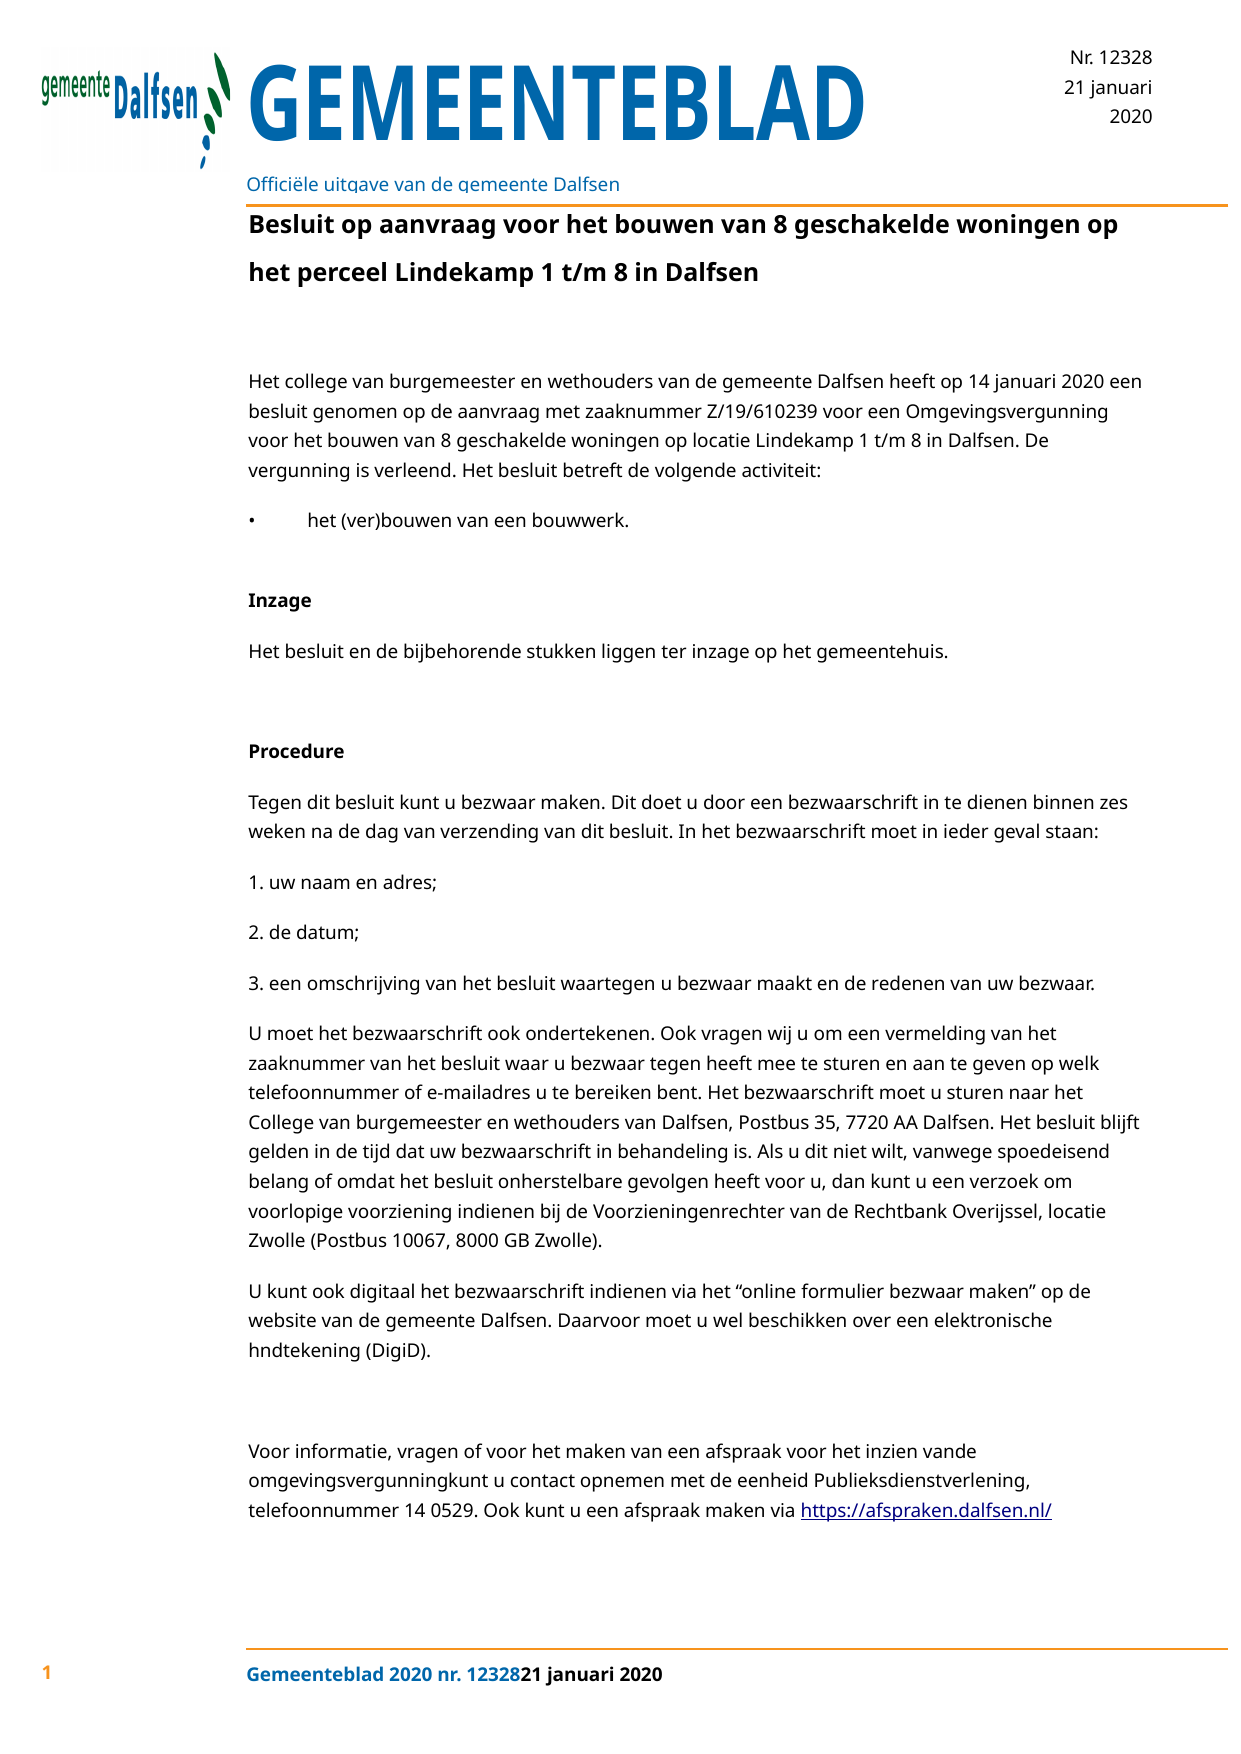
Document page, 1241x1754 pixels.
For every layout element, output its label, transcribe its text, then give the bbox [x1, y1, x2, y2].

text 3. een omschrijving van het besluit waartegen u bezwaar maakt en de redenen van uw bezwaar. [248, 970, 1152, 996]
text Voor informatie, vragen of voor het maken van een afspraak voor het inzien vande omgevingsvergunningkunt u contact opnemen met de eenheid Publieksdienstverlening, telefoonnummer 14 0529. Ook kunt u een afspraak maken via https://afspraken.dalfsen.nl/ [248, 1438, 1152, 1523]
text Tegen dit besluit kunt u bezwaar maken. Dit doet u door een bezwaarschrift in te dienen binnen zes weken na de dag van verzending van dit besluit. In het bezwaarschrift moet in ieder geval staan: [248, 789, 1152, 844]
picture [41, 47, 231, 172]
text U kunt ook digitaal het bezwaarschrift indienen via het “online formulier bezwaar maken” op de website van de gemeente Dalfsen. Daarvoor moet u wel beschikken over een elektronische hndtekening (DigiD). [248, 1278, 1152, 1363]
text Besluit op aanvraag voor het bouwen van 8 geschakelde woningen op het perceel Lindekamp 1 t/m 8 in Dalfsen [248, 207, 1152, 288]
text Het besluit en de bijbehorende stukken liggen ter inzage op het gemeentehuis. [248, 638, 1152, 664]
text Inzage [248, 587, 1152, 613]
text 2. de datum; [248, 919, 1152, 945]
text Het college van burgemeester en wethouders van de gemeente Dalfsen heeft op 14 januari 2020 een besluit genomen op de aanvraag met zaaknummer Z/19/610239 voor een Omgevingsvergunning voor het bouwen van 8 geschakelde woningen op locatie Lindekamp 1 t/m 8 in Dalfsen. De vergunning is verleend. Het besluit betreft de volgende activiteit: [248, 368, 1152, 483]
text 1. uw naam en adres; [248, 869, 1152, 895]
text Procedure [248, 739, 1152, 764]
text U moet het bezwaarschrift ook ondertekenen. Ook vragen wij u om een vermelding van het zaaknummer van het besluit waar u bezwaar tegen heeft mee te sturen en aan te geven op welk telefoonnummer of e-mailadres u te bereiken bent. Het bezwaarschrift moet u sturen naar het College van burgemeester en wethouders van Dalfsen, Postbus 35, 7720 AA Dalfsen. Het besluit blijft gelden in de tijd dat uw bezwaarschrift in behandeling is. Als u dit niet wilt, vanwege spoedeisend belang of omdat het besluit onherstelbare gevolgen heeft voor u, dan kunt u een verzoek om voorlopige voorziening indienen bij de Voorzieningenrechter van de Rechtbank Overijssel, locatie Zwolle (Postbus 10067, 8000 GB Zwolle). [248, 1020, 1152, 1253]
list het (ver)bouwen van een bouwwerk. [248, 507, 1152, 533]
